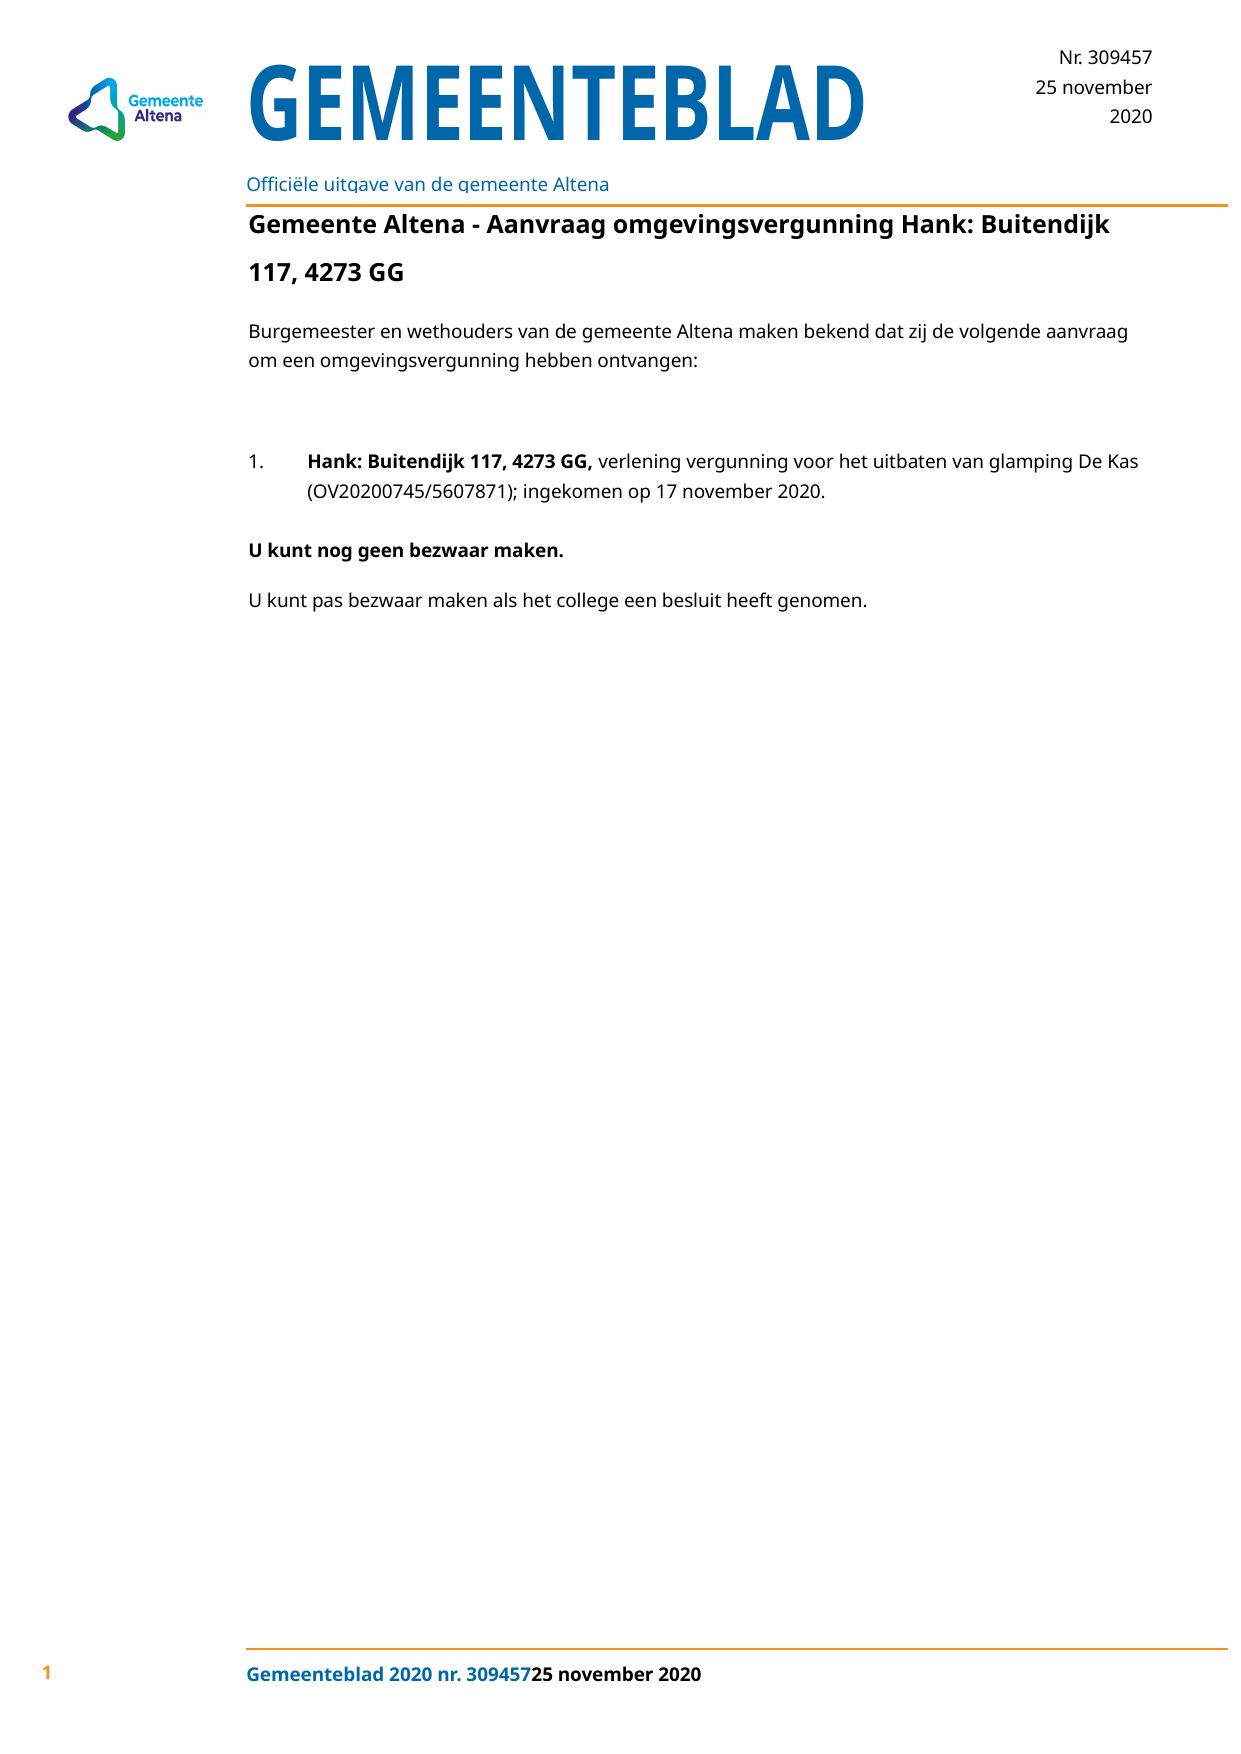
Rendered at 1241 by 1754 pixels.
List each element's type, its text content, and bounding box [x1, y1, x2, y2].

text U kunt nog geen bezwaar maken. [248, 537, 1152, 563]
text Burgemeester en wethouders van de gemeente Altena maken bekend dat zij de volgende aanvraag om een omgevingsvergunning hebben ontvangen: [248, 318, 1152, 373]
list Hank: Buitendijk 117, 4273 GG, verlening vergunning voor het uitbaten van glamping De Kas (OV20200745/5607871); ingekomen op 17 november 2020. [248, 448, 1152, 504]
text Gemeente Altena - Aanvraag omgevingsvergunning Hank: Buitendijk 117, 4273 GG [248, 207, 1152, 288]
picture [41, 47, 231, 172]
text U kunt pas bezwaar maken als het college een besluit heeft genomen. [248, 587, 1152, 613]
